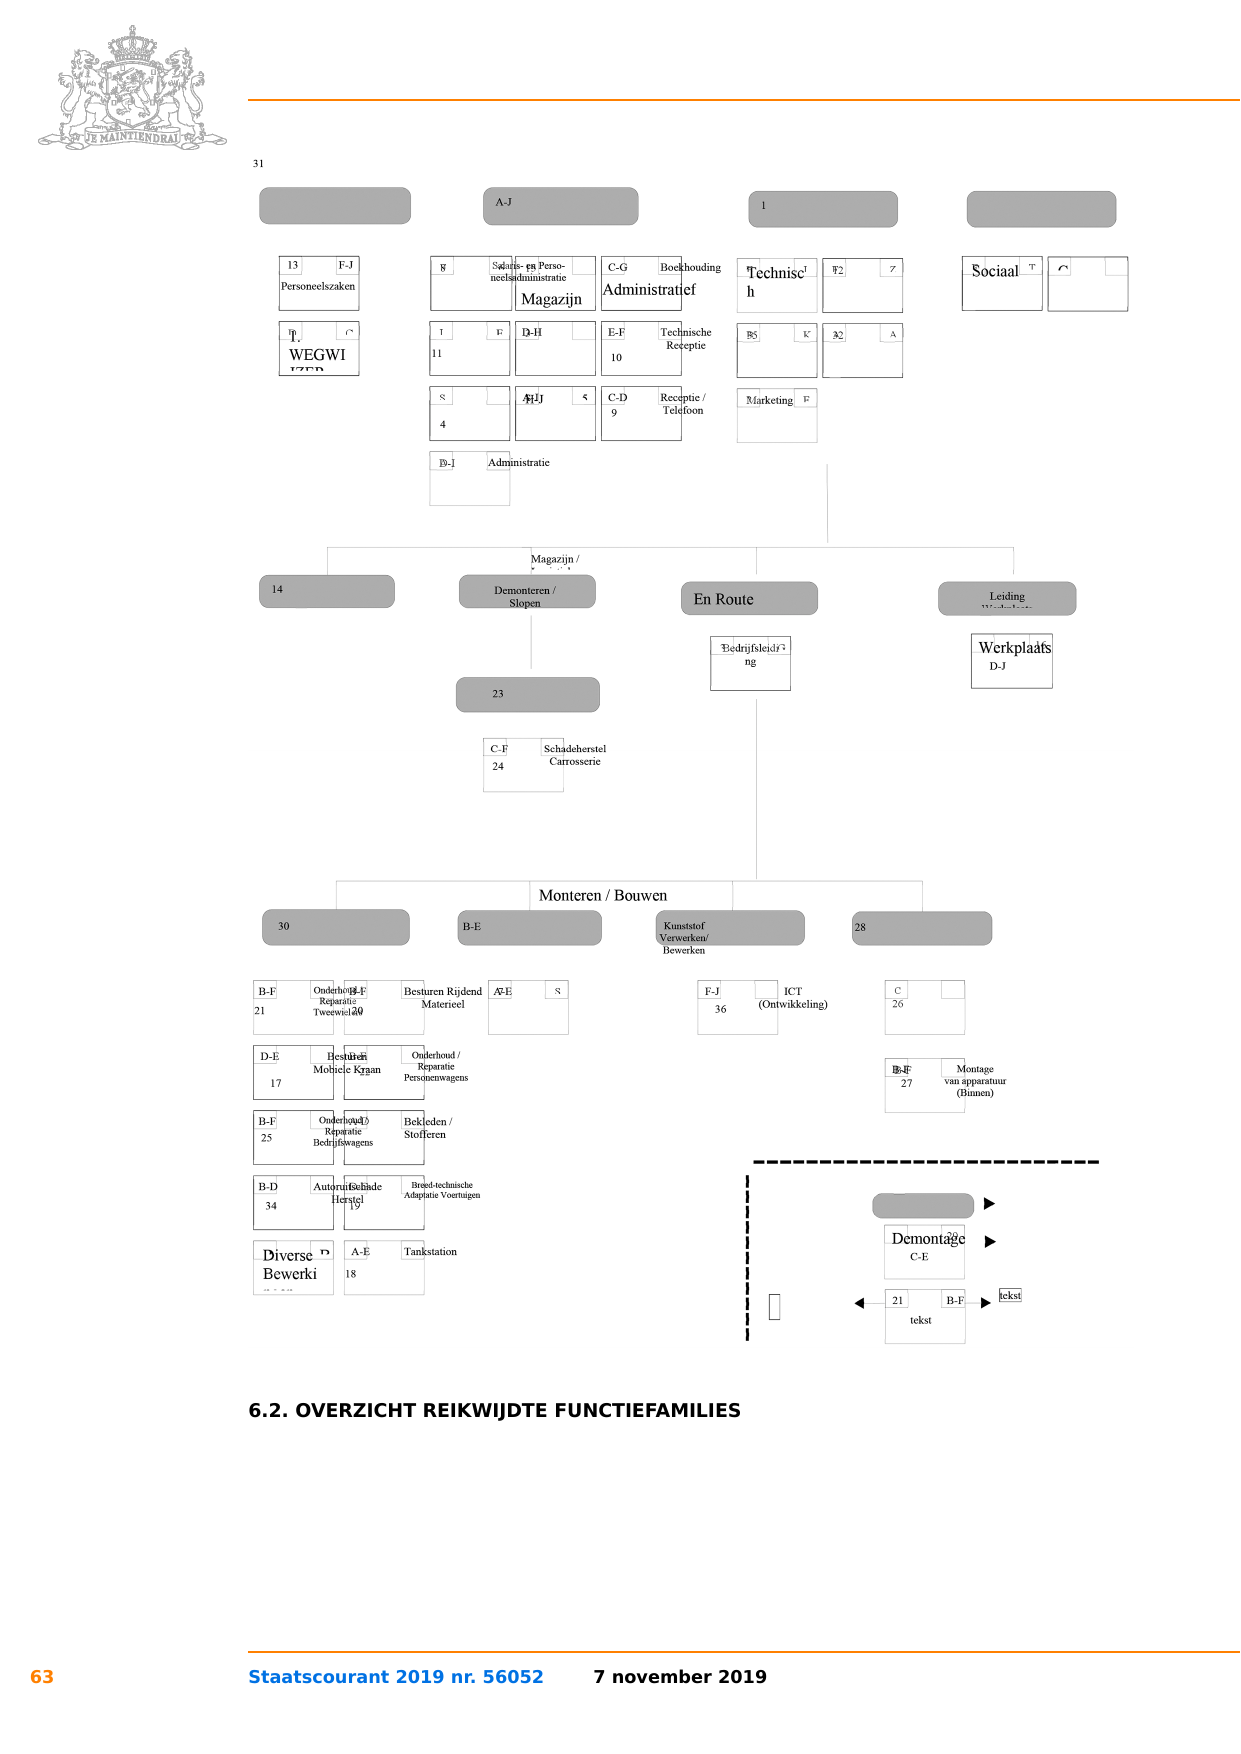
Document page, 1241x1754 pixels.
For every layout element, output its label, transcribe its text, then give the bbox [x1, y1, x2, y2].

picture [38, 25, 227, 150]
picture [248, 155, 1134, 1348]
subtitle 6.2. OVERZICHT REIKWIJDTE FUNCTIEFAMILIES [248, 1400, 1163, 1422]
